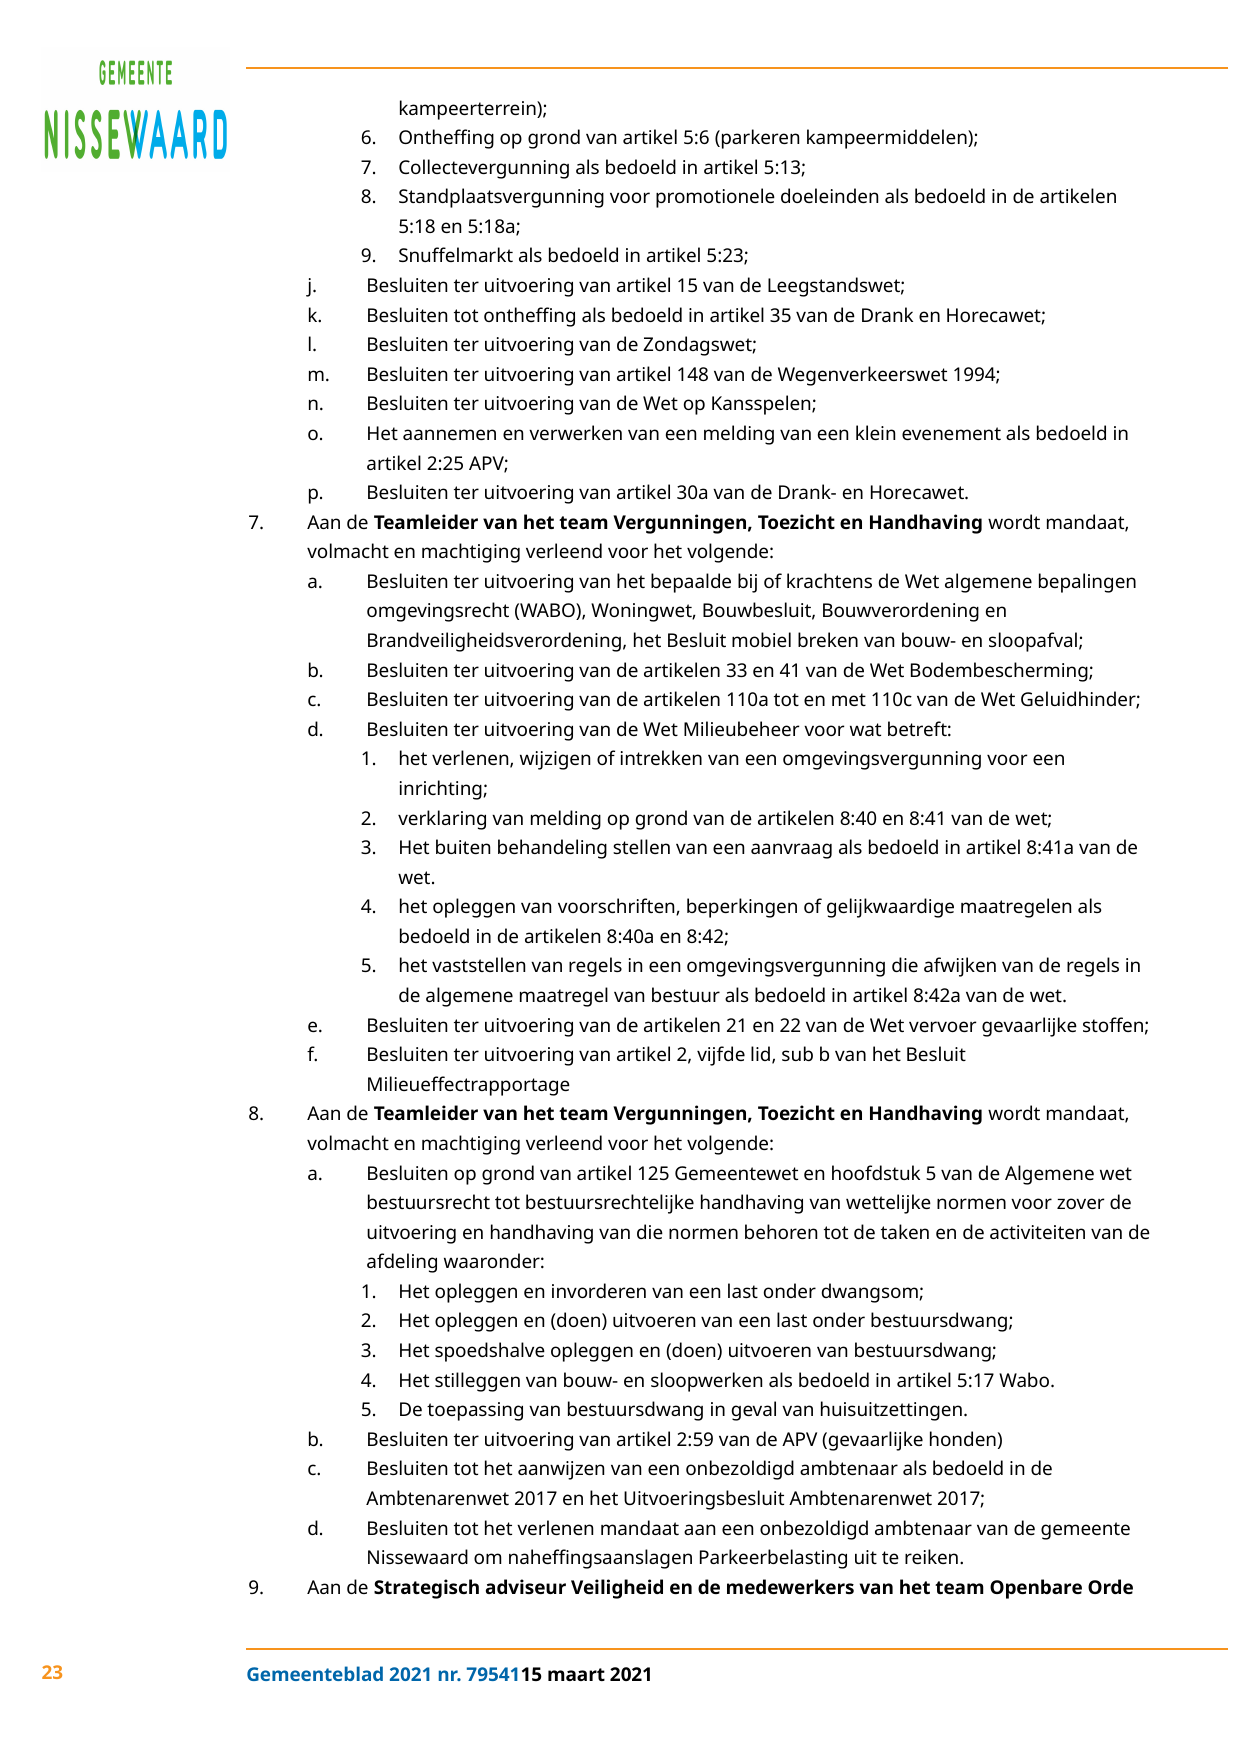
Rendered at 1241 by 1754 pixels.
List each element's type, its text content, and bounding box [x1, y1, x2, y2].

list Besluiten ter uitvoering van de artikelen 21 en 22 van de Wet vervoer gevaarlijke stoffen; [307, 1012, 1152, 1038]
list Besluiten op grond van artikel 125 Gemeentewet en hoofdstuk 5 van de Algemene wet bestuursrecht tot bestuursrechtelijke handhaving van wettelijke normen voor zover de uitvoering en handhaving van die normen behoren tot de taken en de activiteiten van de afdeling waaronder: [307, 1160, 1152, 1274]
list Besluiten ter uitvoering van het bepaalde bij of krachtens de Wet algemene bepalingen omgevingsrecht (WABO), Woningwet, Bouwbesluit, Bouwverordening en Brandveiligheidsverordening, het Besluit mobiel breken van bouw- en sloopafval; [307, 568, 1152, 653]
list Besluiten ter uitvoering van artikel 148 van de Wegenverkeerswet 1994; [307, 361, 1152, 387]
list Besluiten ter uitvoering van artikel 15 van de Leegstandswet; [307, 272, 1152, 298]
list Besluiten tot het verlenen mandaat aan een onbezoldigd ambtenaar van de gemeente Nissewaard om naheffingsaanslagen Parkeerbelasting uit te reiken. [307, 1515, 1152, 1570]
list Het opleggen en invorderen van een last onder dwangsom; [361, 1278, 1152, 1304]
list het vaststellen van regels in een omgevingsvergunning die afwijken van de regels in de algemene maatregel van bestuur als bedoeld in artikel 8:42a van de wet. [361, 953, 1152, 1008]
list Besluiten ter uitvoering van de Zondagswet; [307, 331, 1152, 357]
list Besluiten ter uitvoering van de artikelen 33 en 41 van de Wet Bodembescherming; [307, 657, 1152, 683]
picture [41, 47, 231, 172]
list Besluiten ter uitvoering van artikel 2, vijfde lid, sub b van het Besluit Milieueffectrapportage [307, 1041, 1152, 1097]
list Ontheffing op grond van artikel 5:6 (parkeren kampeermiddelen); [361, 124, 1152, 150]
list Het stilleggen van bouw- en sloopwerken als bedoeld in artikel 5:17 Wabo. [361, 1367, 1152, 1393]
list Aan de Teamleider van het team Vergunningen, Toezicht en Handhaving wordt mandaat, volmacht en machtiging verleend voor het volgende: [248, 1101, 1152, 1156]
list het opleggen van voorschriften, beperkingen of gelijkwaardige maatregelen als bedoeld in de artikelen 8:40a en 8:42; [361, 893, 1152, 949]
list Snuffelmarkt als bedoeld in artikel 5:23; [361, 243, 1152, 268]
list het verlenen, wijzigen of intrekken van een omgevingsvergunning voor een inrichting; [361, 746, 1152, 801]
list verklaring van melding op grond van de artikelen 8:40 en 8:41 van de wet; [361, 805, 1152, 831]
list Besluiten tot ontheffing als bedoeld in artikel 35 van de Drank en Horecawet; [307, 302, 1152, 328]
list Standplaatsvergunning voor promotionele doeleinden als bedoeld in de artikelen 5:18 en 5:18a; [361, 183, 1152, 239]
list De toepassing van bestuursdwang in geval van huisuitzettingen. [361, 1396, 1152, 1422]
list kampeerterrein); [361, 95, 1152, 121]
list Het aannemen en verwerken van een melding van een klein evenement als bedoeld in artikel 2:25 APV; [307, 420, 1152, 476]
list Aan de Teamleider van het team Vergunningen, Toezicht en Handhaving wordt mandaat, volmacht en machtiging verleend voor het volgende: [248, 509, 1152, 564]
list Besluiten ter uitvoering van de artikelen 110a tot en met 110c van de Wet Geluidhinder; [307, 686, 1152, 712]
list Collectevergunning als bedoeld in artikel 5:13; [361, 154, 1152, 180]
list Besluiten ter uitvoering van artikel 30a van de Drank- en Horecawet. [307, 479, 1152, 505]
list Aan de Strategisch adviseur Veiligheid en de medewerkers van het team Openbare Orde [248, 1574, 1152, 1600]
list Besluiten tot het aanwijzen van een onbezoldigd ambtenaar als bedoeld in de Ambtenarenwet 2017 en het Uitvoeringsbesluit Ambtenarenwet 2017; [307, 1456, 1152, 1511]
list Besluiten ter uitvoering van artikel 2:59 van de APV (gevaarlijke honden) [307, 1426, 1152, 1452]
list Besluiten ter uitvoering van de Wet op Kansspelen; [307, 391, 1152, 416]
list Besluiten ter uitvoering van de Wet Milieubeheer voor wat betreft: [307, 716, 1152, 742]
list Het buiten behandeling stellen van een aanvraag als bedoeld in artikel 8:41a van de wet. [361, 834, 1152, 890]
list Het spoedshalve opleggen en (doen) uitvoeren van bestuursdwang; [361, 1337, 1152, 1363]
list Het opleggen en (doen) uitvoeren van een last onder bestuursdwang; [361, 1308, 1152, 1333]
